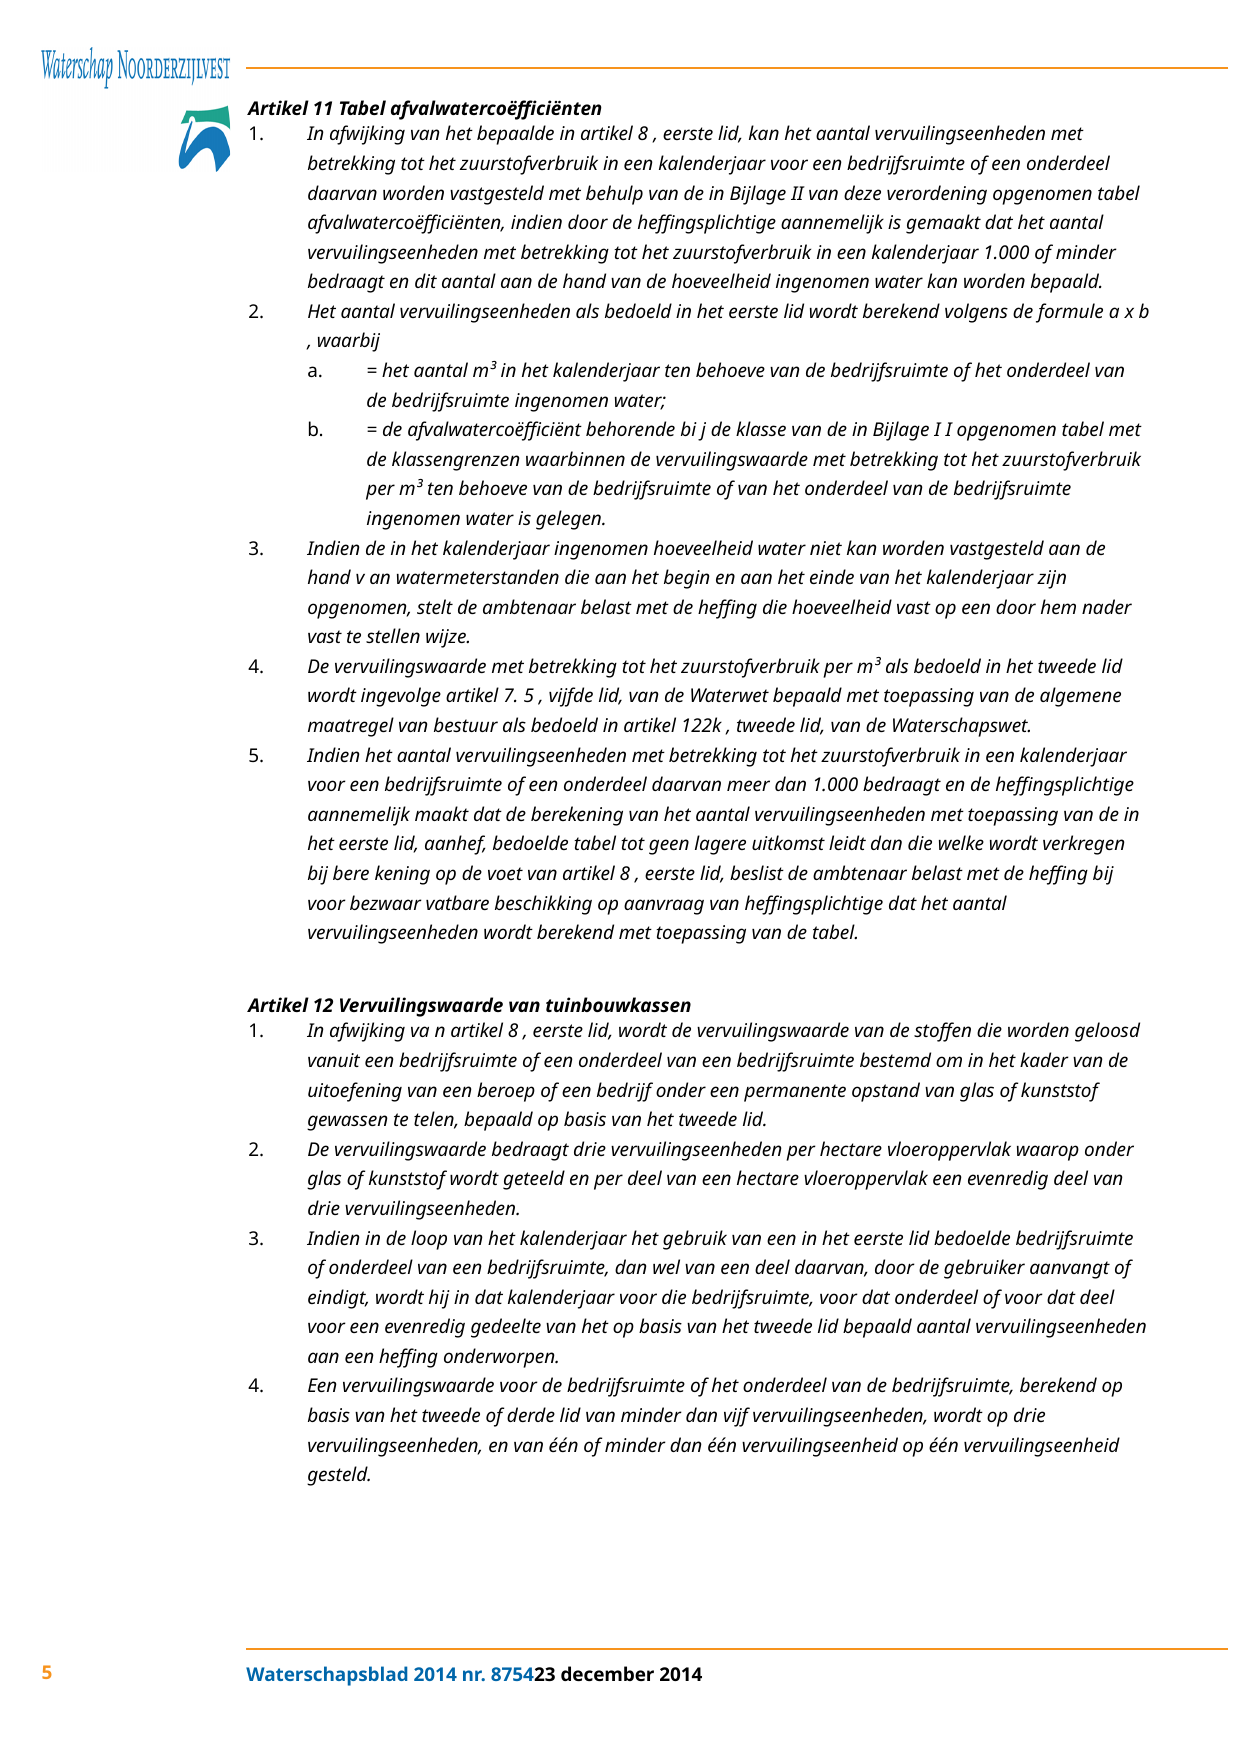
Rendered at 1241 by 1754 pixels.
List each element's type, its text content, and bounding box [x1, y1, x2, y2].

picture [41, 47, 231, 172]
list De vervuilingswaarde met betrekking tot het zuurstofverbruik per m³ als bedoeld in het tweede lid wordt ingevolge artikel 7. 5 , vijfde lid, van de Waterwet bepaald met toepassing van de algemene maatregel van bestuur als bedoeld in artikel 122k , tweede lid, van de Waterschapswet. [248, 653, 1152, 738]
text Artikel 11 Tabel afvalwatercoëfficiënten [248, 95, 1152, 121]
list Indien de in het kalenderjaar ingenomen hoeveelheid water niet kan worden vastgesteld aan de hand v an watermeterstanden die aan het begin en aan het einde van het kalenderjaar zijn opgenomen, stelt de ambtenaar belast met de heffing die hoeveelheid vast op een door hem nader vast te stellen wijze. [248, 535, 1152, 649]
list Een vervuilingswaarde voor de bedrijfsruimte of het onderdeel van de bedrijfsruimte, berekend op basis van het tweede of derde lid van minder dan vijf vervuilingseenheden, wordt op drie vervuilingseenheden, en van één of minder dan één vervuilingseenheid op één vervuilingseenheid gesteld. [248, 1373, 1152, 1487]
list Het aantal vervuilingseenheden als bedoeld in het eerste lid wordt berekend volgens de formule a x b , waarbij [248, 298, 1152, 353]
list In afwijking va n artikel 8 , eerste lid, wordt de vervuilingswaarde van de stoffen die worden geloosd vanuit een bedrijfsruimte of een onderdeel van een bedrijfsruimte bestemd om in het kader van de uitoefening van een beroep of een bedrijf onder een permanente opstand van glas of kunststof gewassen te telen, bepaald op basis van het tweede lid. [248, 1018, 1152, 1132]
list = de afvalwatercoëfficiënt behorende bi j de klasse van de in Bijlage I I opgenomen tabel met de klassengrenzen waarbinnen de vervuilingswaarde met betrekking tot het zuurstofverbruik per m³ ten behoeve van de bedrijfsruimte of van het onderdeel van de bedrijfsruimte ingenomen water is gelegen. [307, 416, 1152, 531]
list Indien in de loop van het kalenderjaar het gebruik van een in het eerste lid bedoelde bedrijfsruimte of onderdeel van een bedrijfsruimte, dan wel van een deel daarvan, door de gebruiker aanvangt of eindigt, wordt hij in dat kalenderjaar voor die bedrijfsruimte, voor dat onderdeel of voor dat deel voor een evenredig gedeelte van het op basis van het tweede lid bepaald aantal vervuilingseenheden aan een heffing onderworpen. [248, 1225, 1152, 1369]
list Indien het aantal vervuilingseenheden met betrekking tot het zuurstofverbruik in een kalenderjaar voor een bedrijfsruimte of een onderdeel daarvan meer dan 1.000 bedraagt en de heffingsplichtige aannemelijk maakt dat de berekening van het aantal vervuilingseenheden met toepassing van de in het eerste lid, aanhef, bedoelde tabel tot geen lagere uitkomst leidt dan die welke wordt verkregen bij bere kening op de voet van artikel 8 , eerste lid, beslist de ambtenaar belast met de heffing bij voor bezwaar vatbare beschikking op aanvraag van heffingsplichtige dat het aantal vervuilingseenheden wordt berekend met toepassing van de tabel. [248, 742, 1152, 945]
list In afwijking van het bepaalde in artikel 8 , eerste lid, kan het aantal vervuilingseenheden met betrekking tot het zuurstofverbruik in een kalenderjaar voor een bedrijfsruimte of een onderdeel daarvan worden vastgesteld met behulp van de in Bijlage II van deze verordening opgenomen tabel afvalwatercoëfficiënten, indien door de heffingsplichtige aannemelijk is gemaakt dat het aantal vervuilingseenheden met betrekking tot het zuurstofverbruik in een kalenderjaar 1.000 of minder bedraagt en dit aantal aan de hand van de hoeveelheid ingenomen water kan worden bepaald. [248, 121, 1152, 294]
text Artikel 12 Vervuilingswaarde van tuinbouwkassen [248, 992, 1152, 1018]
list = het aantal m³ in het kalenderjaar ten behoeve van de bedrijfsruimte of het onderdeel van de bedrijfsruimte ingenomen water; [307, 357, 1152, 412]
list De vervuilingswaarde bedraagt drie vervuilingseenheden per hectare vloeroppervlak waarop onder glas of kunststof wordt geteeld en per deel van een hectare vloeroppervlak een evenredig deel van drie vervuilingseenheden. [248, 1136, 1152, 1221]
